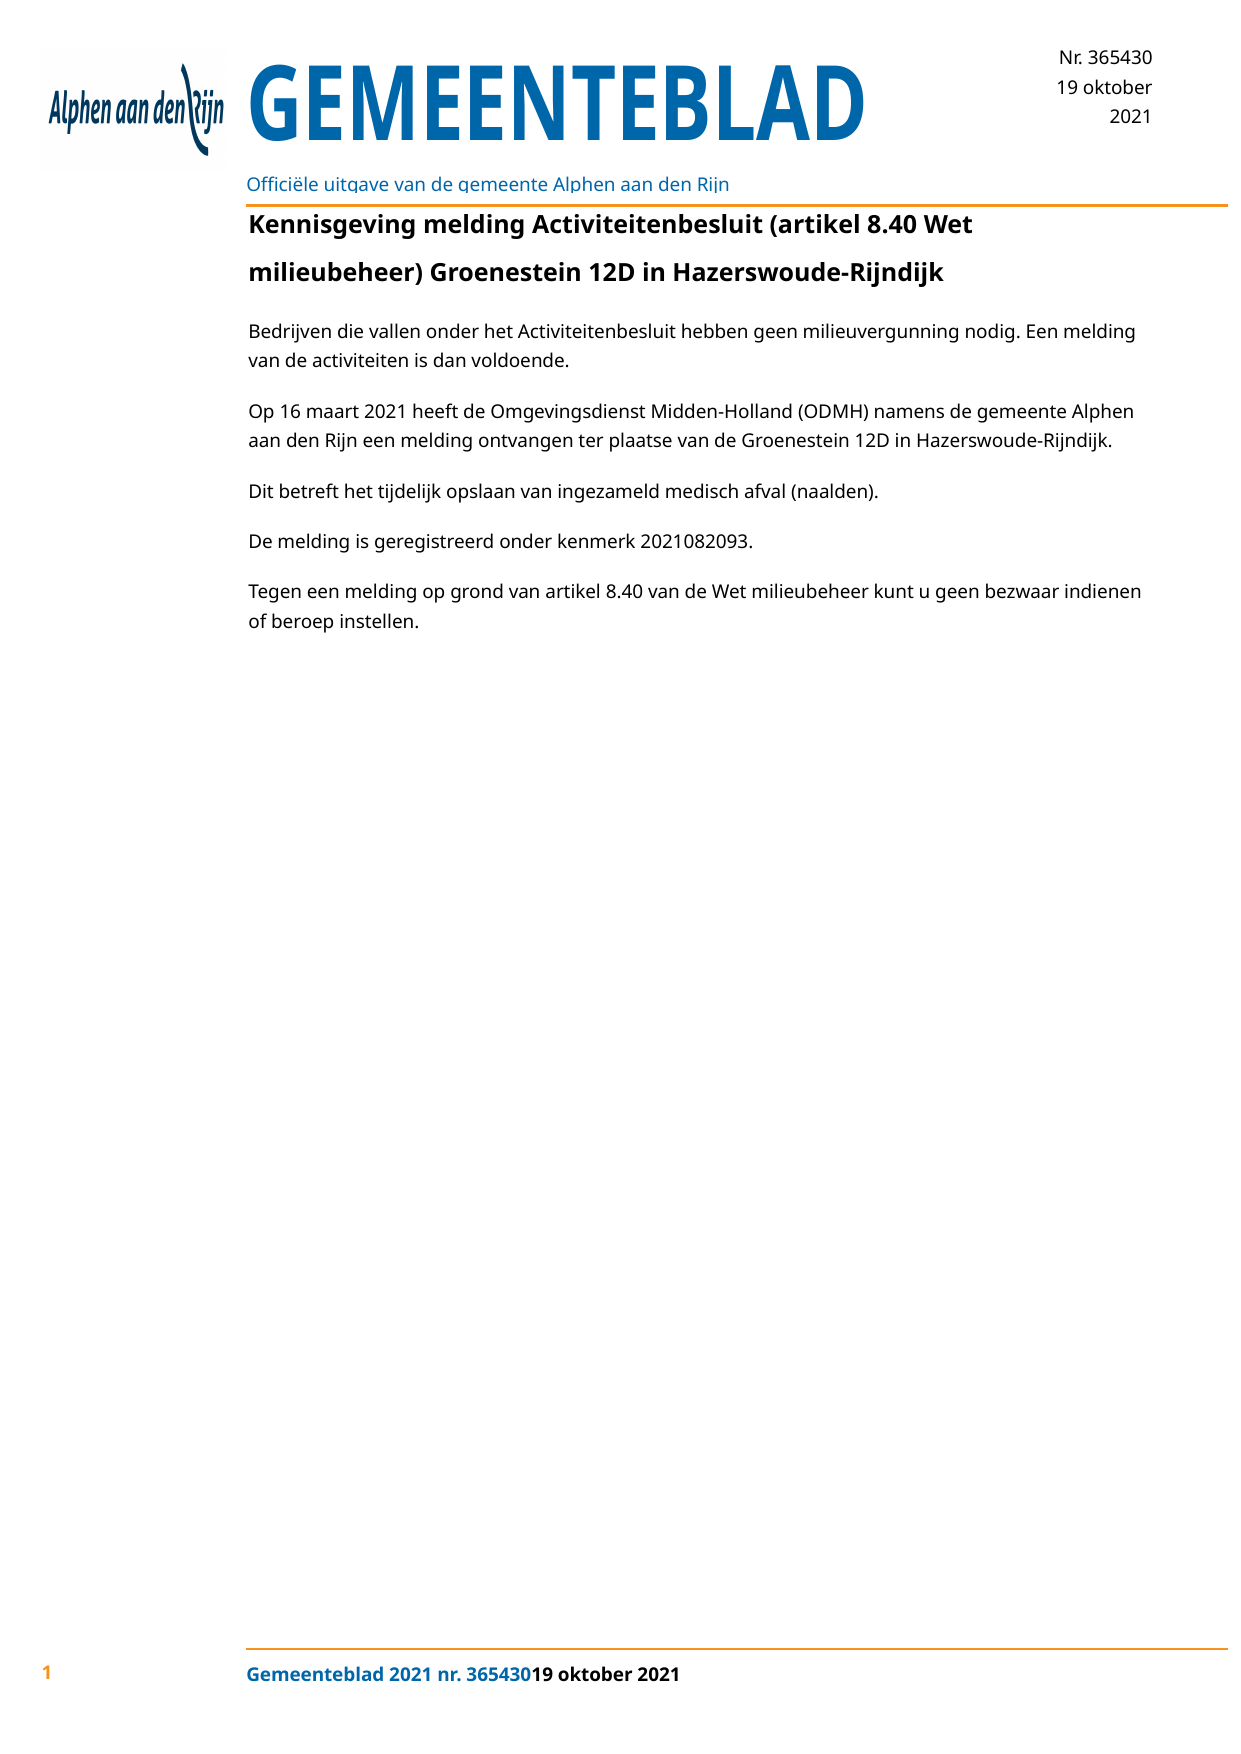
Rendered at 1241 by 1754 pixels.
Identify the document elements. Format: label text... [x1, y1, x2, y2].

text Tegen een melding op grond van artikel 8.40 van de Wet milieubeheer kunt u geen bezwaar indienen of beroep instellen. [248, 579, 1152, 634]
picture [41, 47, 231, 172]
text Op 16 maart 2021 heeft de Omgevingsdienst Midden-Holland (ODMH) namens de gemeente Alphen aan den Rijn een melding ontvangen ter plaatse van de Groenestein 12D in Hazerswoude-Rijndijk. [248, 398, 1152, 453]
text De melding is geregistreerd onder kenmerk 2021082093. [248, 528, 1152, 554]
text Dit betreft het tijdelijk opslaan van ingezameld medisch afval (naalden). [248, 478, 1152, 504]
text Bedrijven die vallen onder het Activiteitenbesluit hebben geen milieuvergunning nodig. Een melding van de activiteiten is dan voldoende. [248, 318, 1152, 373]
text Kennisgeving melding Activiteitenbesluit (artikel 8.40 Wet milieubeheer) Groenestein 12D in Hazerswoude-Rijndijk [248, 207, 1152, 288]
